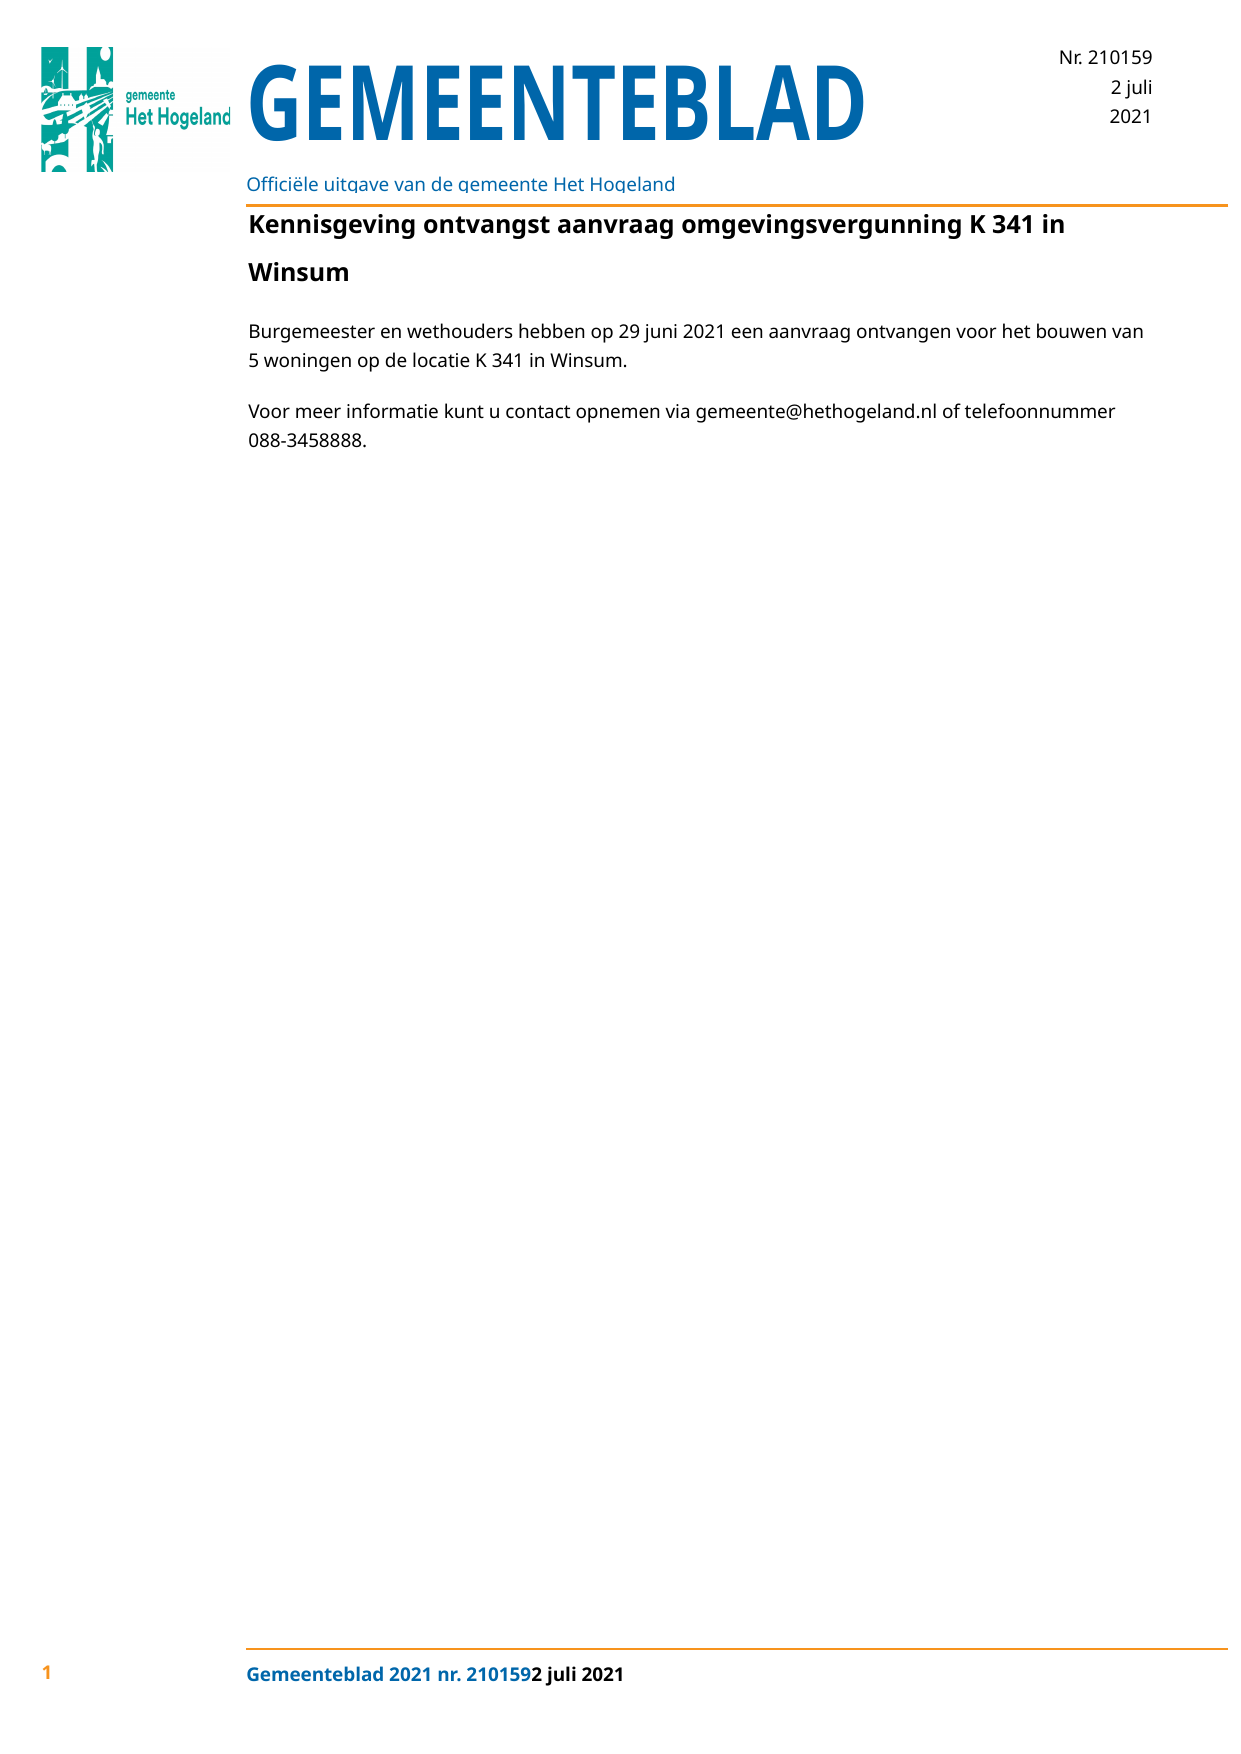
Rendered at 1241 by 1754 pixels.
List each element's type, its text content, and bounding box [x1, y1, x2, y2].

text Kennisgeving ontvangst aanvraag omgevingsvergunning K 341 in Winsum [248, 207, 1152, 288]
picture [41, 47, 231, 172]
text Voor meer informatie kunt u contact opnemen via gemeente@hethogeland.nl of telefoonnummer 088-3458888. [248, 398, 1152, 453]
text Burgemeester en wethouders hebben op 29 juni 2021 een aanvraag ontvangen voor het bouwen van 5 woningen op de locatie K 341 in Winsum. [248, 318, 1152, 373]
